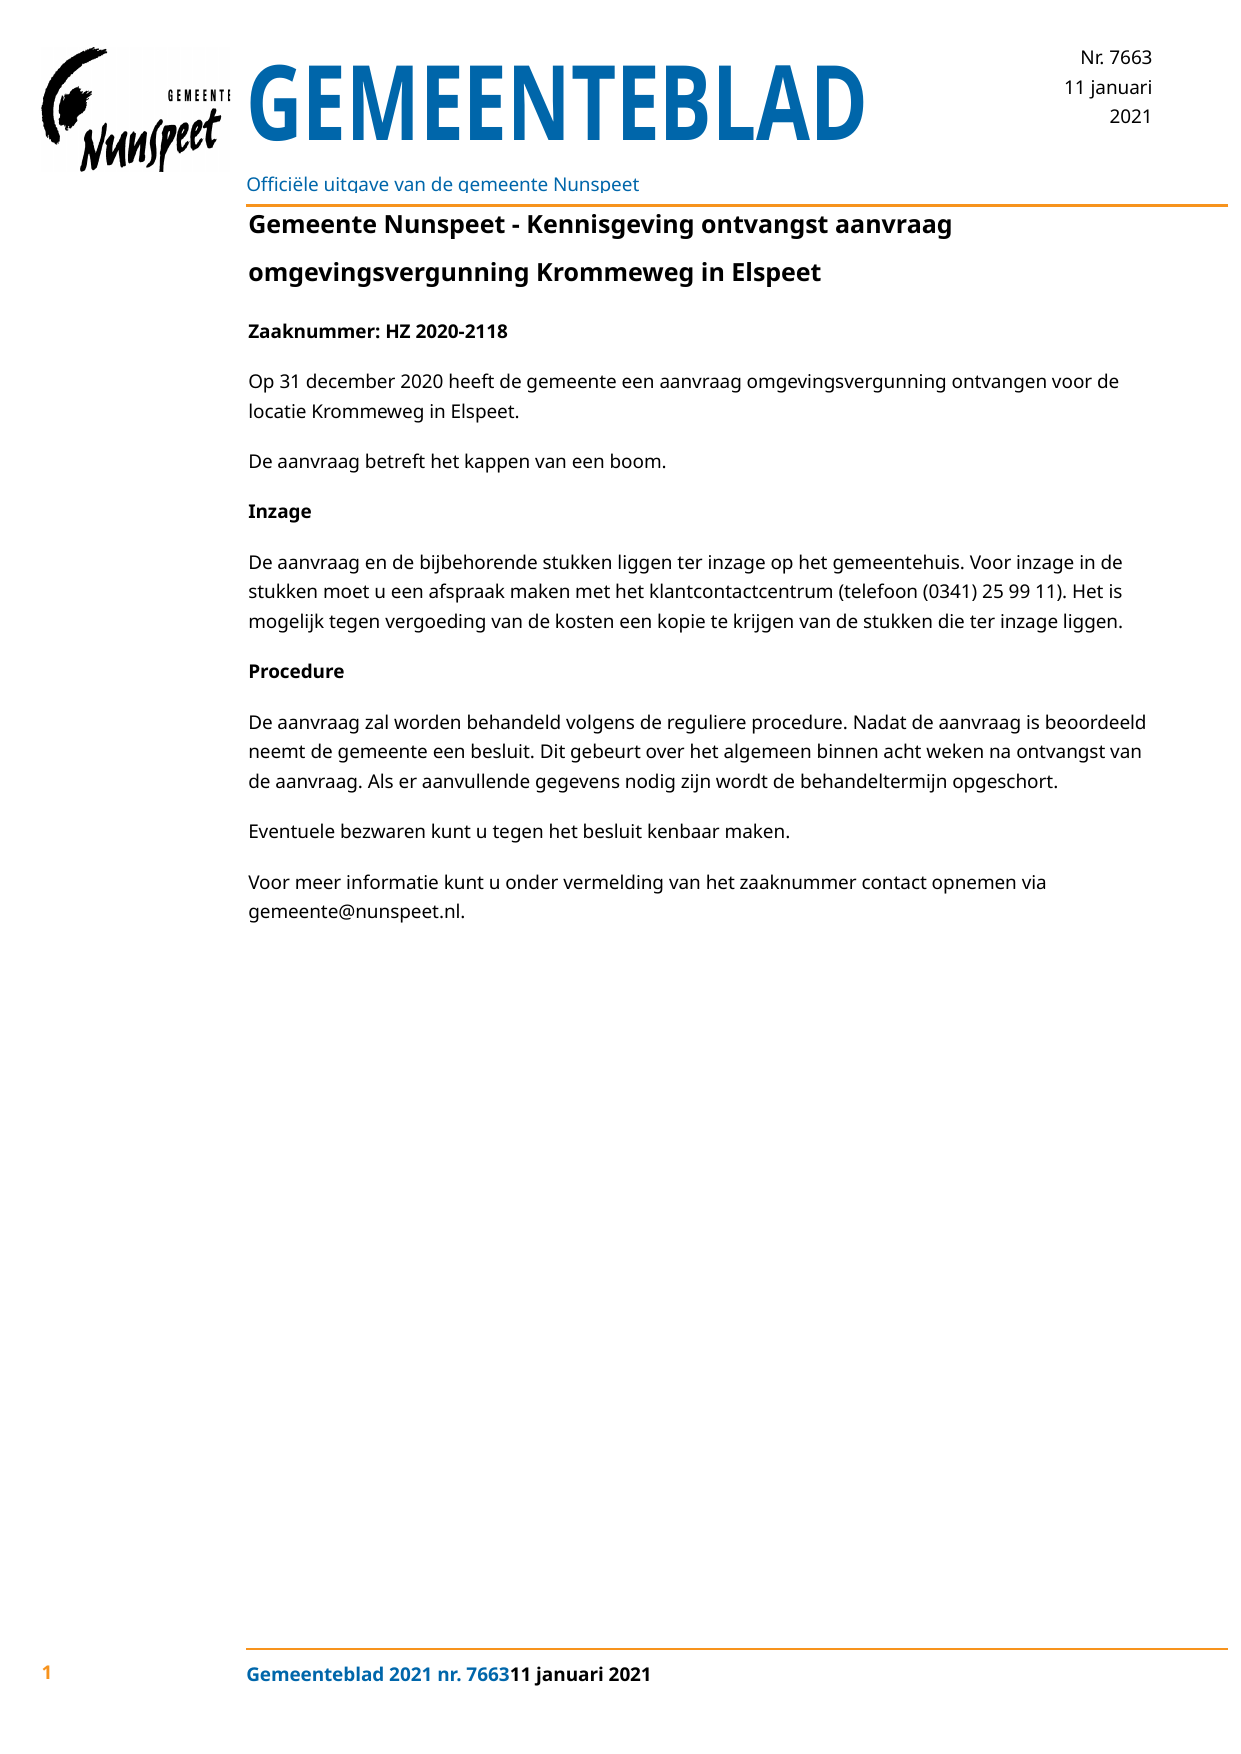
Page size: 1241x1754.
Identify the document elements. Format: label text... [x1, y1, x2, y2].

text De aanvraag zal worden behandeld volgens de reguliere procedure. Nadat de aanvraag is beoordeeld neemt de gemeente een besluit. Dit gebeurt over het algemeen binnen acht weken na ontvangst van de aanvraag. Als er aanvullende gegevens nodig zijn wordt de behandeltermijn opgeschort. [248, 709, 1152, 794]
text Voor meer informatie kunt u onder vermelding van het zaaknummer contact opnemen via gemeente@nunspeet.nl. [248, 869, 1152, 924]
text Zaaknummer: HZ 2020-2118 [248, 318, 1152, 344]
text De aanvraag betreft het kappen van een boom. [248, 448, 1152, 474]
text Inzage [248, 499, 1152, 524]
text Op 31 december 2020 heeft de gemeente een aanvraag omgevingsvergunning ontvangen voor de locatie Krommeweg in Elspeet. [248, 368, 1152, 424]
text Gemeente Nunspeet - Kennisgeving ontvangst aanvraag omgevingsvergunning Krommeweg in Elspeet [248, 207, 1152, 288]
text Procedure [248, 659, 1152, 684]
text Eventuele bezwaren kunt u tegen het besluit kenbaar maken. [248, 819, 1152, 844]
picture [41, 47, 231, 172]
text De aanvraag en de bijbehorende stukken liggen ter inzage op het gemeentehuis. Voor inzage in de stukken moet u een afspraak maken met het klantcontactcentrum (telefoon (0341) 25 99 11). Het is mogelijk tegen vergoeding van de kosten een kopie te krijgen van de stukken die ter inzage liggen. [248, 549, 1152, 634]
